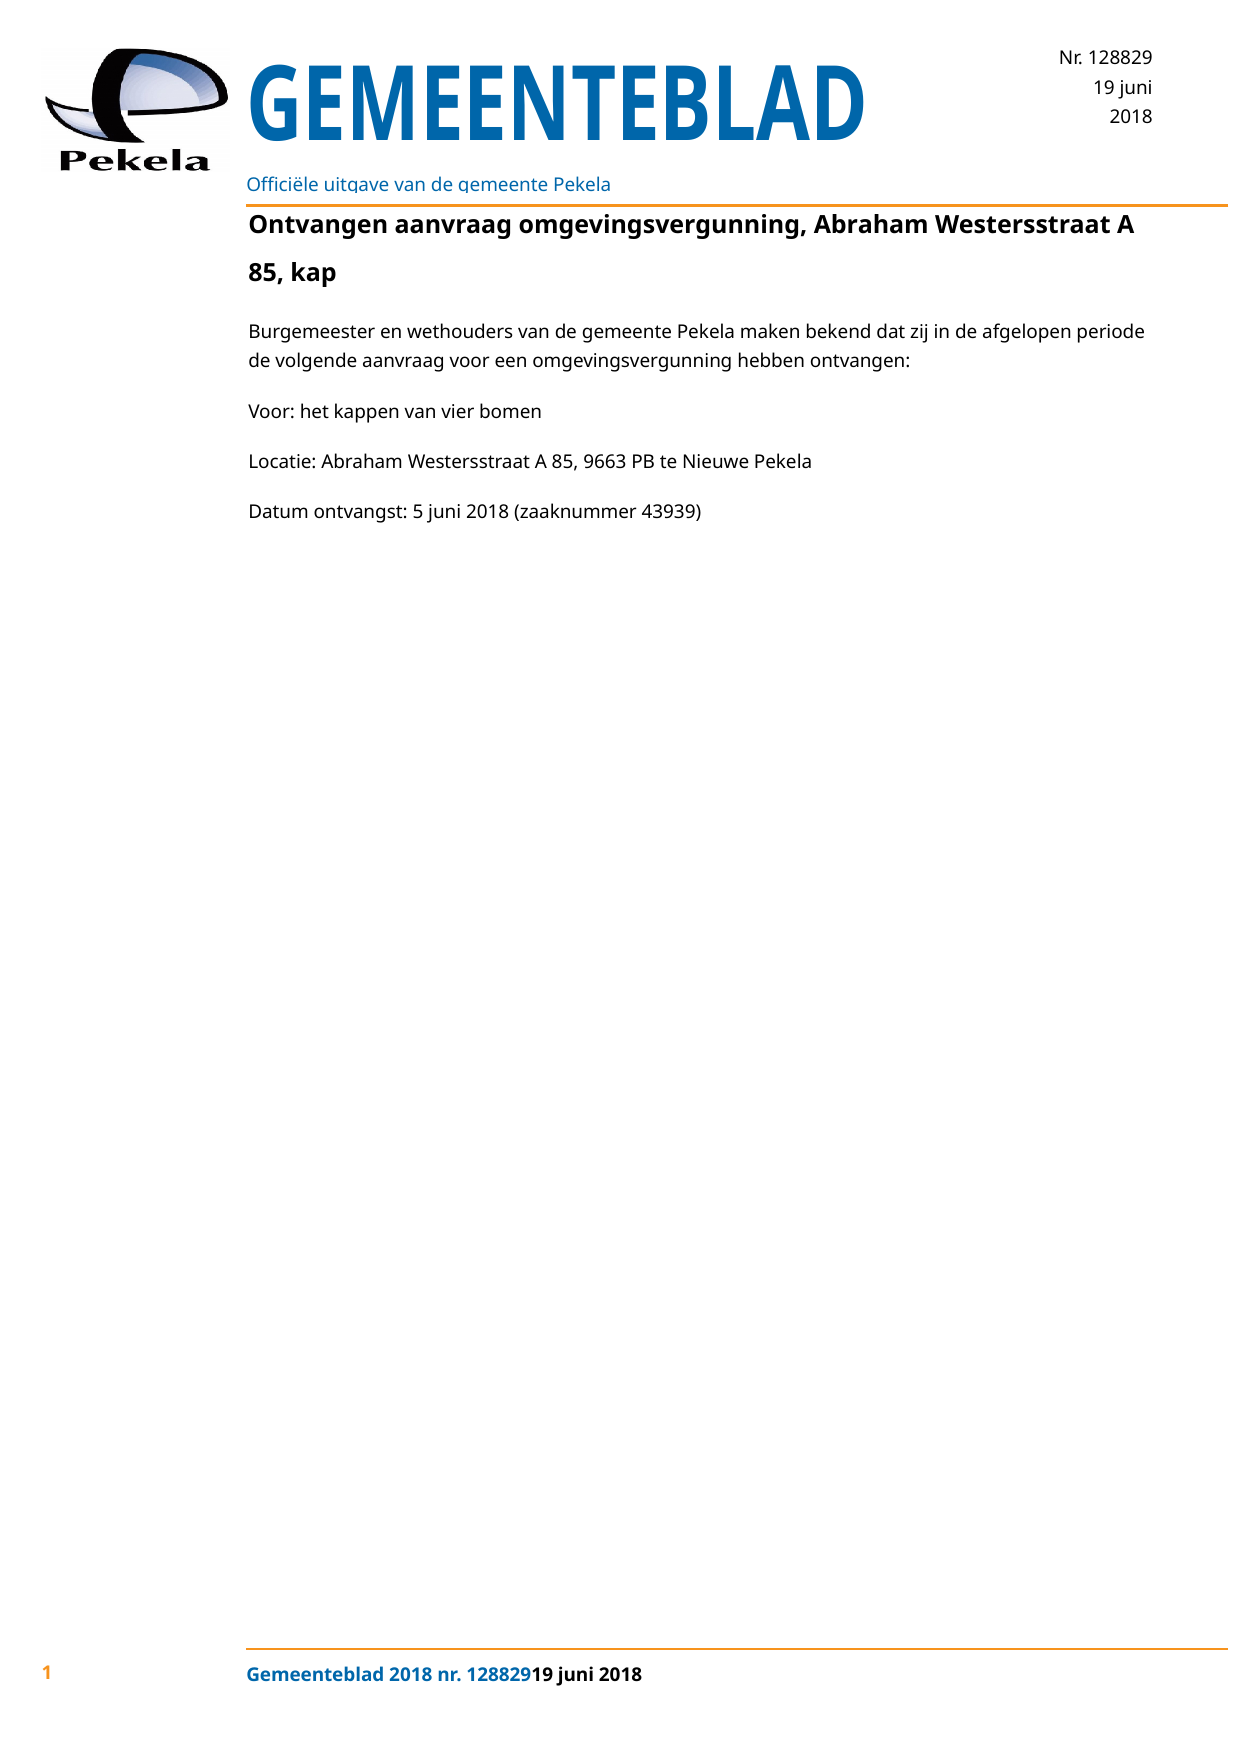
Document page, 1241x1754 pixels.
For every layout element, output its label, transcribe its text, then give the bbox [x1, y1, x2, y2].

text Locatie: Abraham Westersstraat A 85, 9663 PB te Nieuwe Pekela [248, 448, 1152, 474]
picture [41, 47, 231, 172]
text Burgemeester en wethouders van de gemeente Pekela maken bekend dat zij in de afgelopen periode de volgende aanvraag voor een omgevingsvergunning hebben ontvangen: [248, 318, 1152, 373]
text Datum ontvangst: 5 juni 2018 (zaaknummer 43939) [248, 499, 1152, 524]
text Ontvangen aanvraag omgevingsvergunning, Abraham Westersstraat A 85, kap [248, 207, 1152, 288]
text Voor: het kappen van vier bomen [248, 398, 1152, 424]
